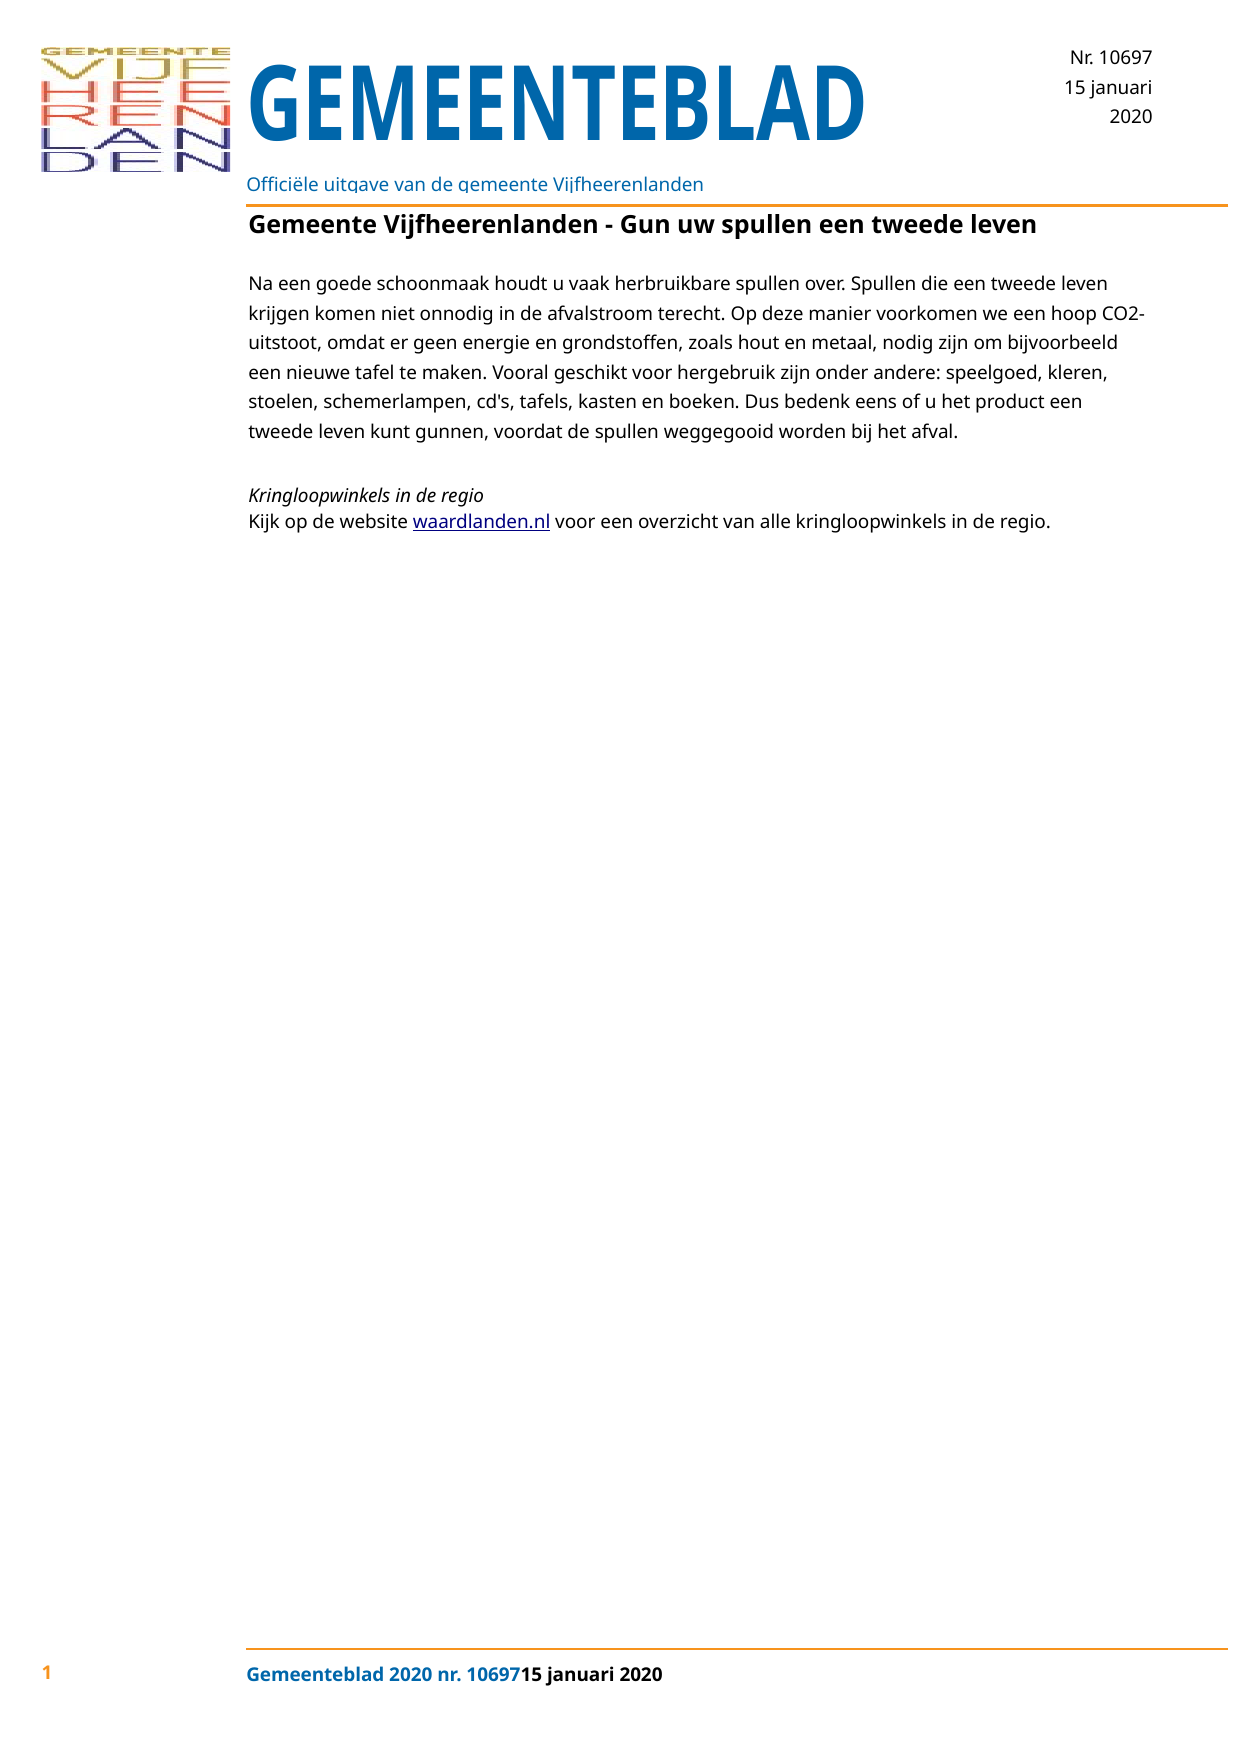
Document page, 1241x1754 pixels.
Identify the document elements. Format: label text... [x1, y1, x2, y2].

text Gemeente Vijfheerenlanden - Gun uw spullen een tweede leven [248, 207, 1152, 241]
text Kringloopwinkels in de regio [248, 482, 1152, 508]
picture [41, 47, 231, 172]
text Kijk op de website waardlanden.nl voor een overzicht van alle kringloopwinkels in de regio. [248, 508, 1152, 534]
text Na een goede schoonmaak houdt u vaak herbruikbare spullen over. Spullen die een tweede leven krijgen komen niet onnodig in de afvalstroom terecht. Op deze manier voorkomen we een hoop CO2-uitstoot, omdat er geen energie en grondstoffen, zoals hout en metaal, nodig zijn om bijvoorbeeld een nieuwe tafel te maken. Vooral geschikt voor hergebruik zijn onder andere: speelgoed, kleren, stoelen, schemerlampen, cd's, tafels, kasten en boeken. Dus bedenk eens of u het product een tweede leven kunt gunnen, voordat de spullen weggegooid worden bij het afval. [248, 270, 1152, 444]
